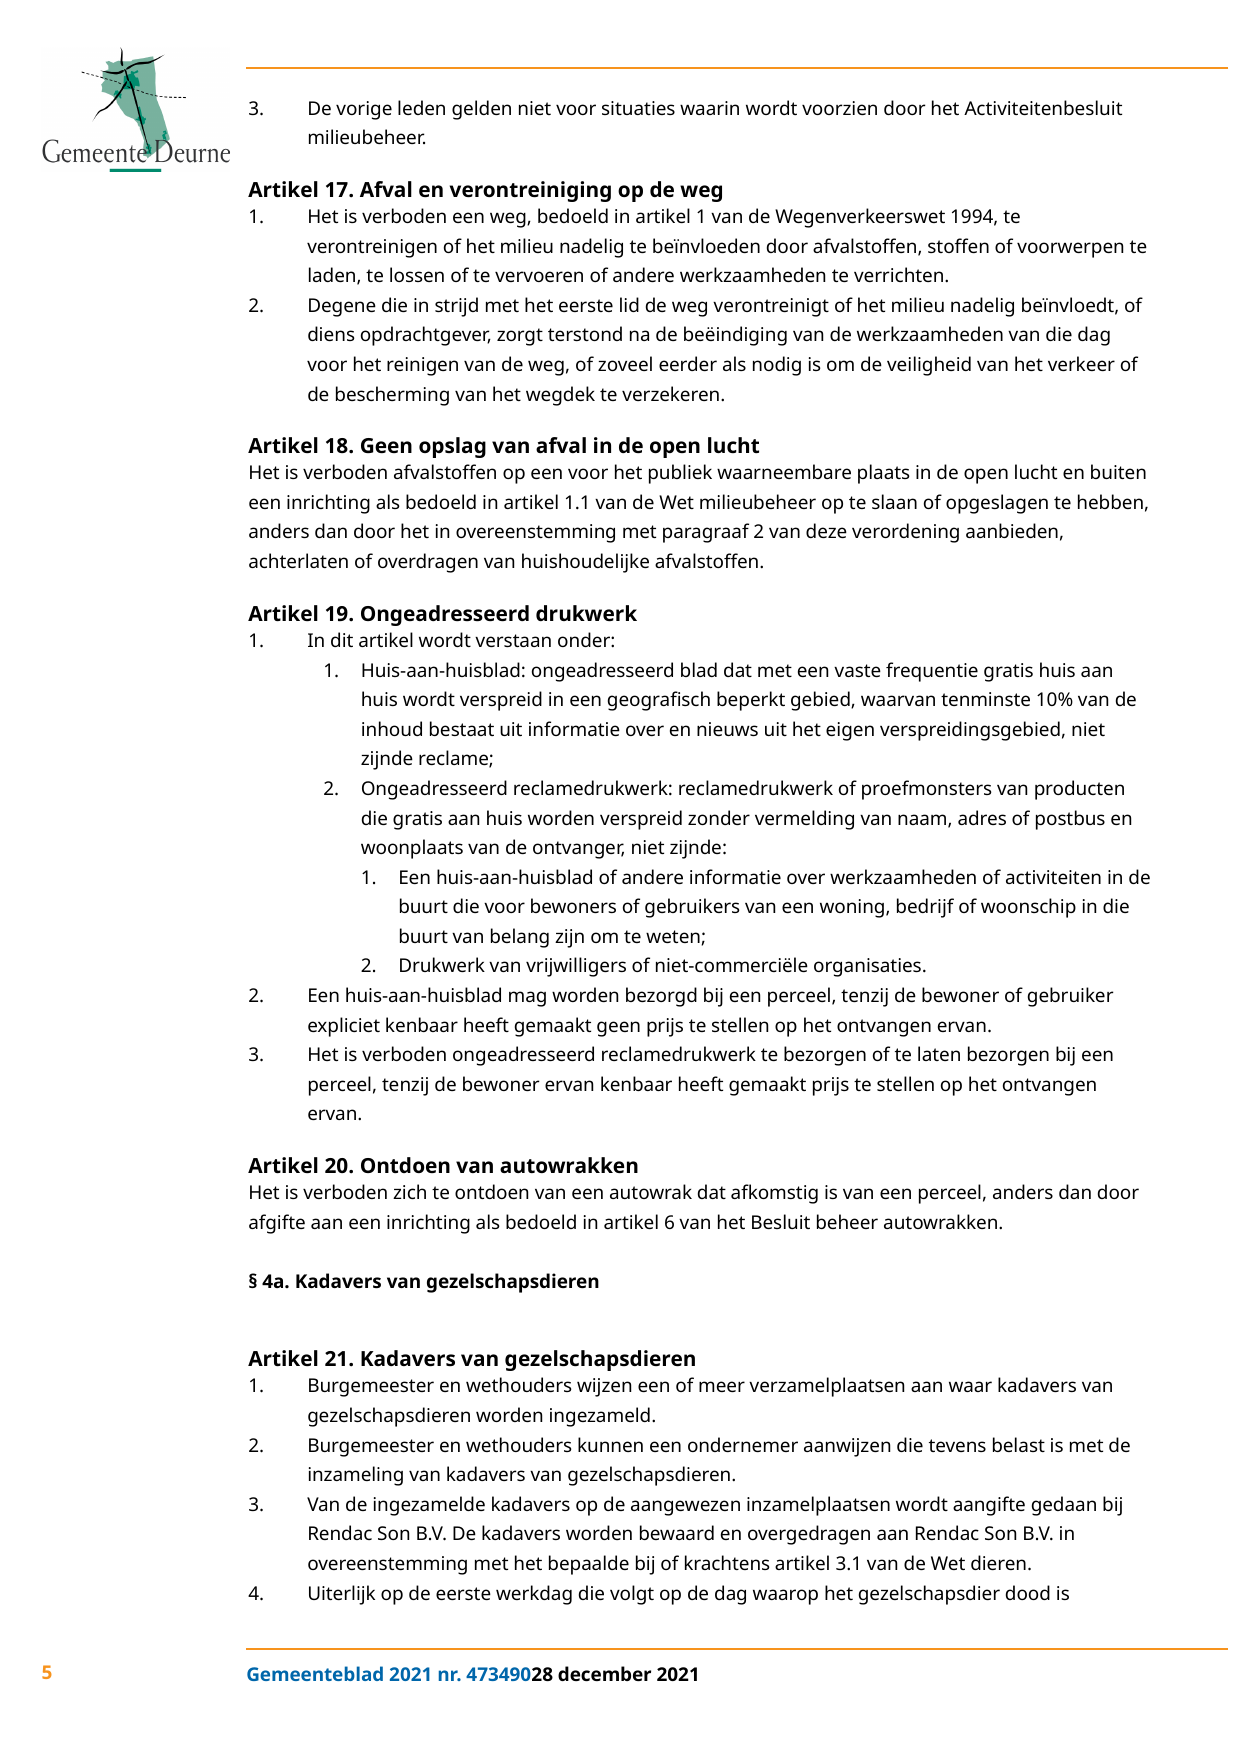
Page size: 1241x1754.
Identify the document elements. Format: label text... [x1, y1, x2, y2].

text Artikel 18. Geen opslag van afval in de open lucht [248, 431, 1152, 459]
text Artikel 19. Ongeadresseerd drukwerk [248, 599, 1152, 627]
list Huis-aan-huisblad: ongeadresseerd blad dat met een vaste frequentie gratis huis aan huis wordt verspreid in een geografisch beperkt gebied, waarvan tenminste 10% van de inhoud bestaat uit informatie over en nieuws uit het eigen verspreidingsgebied, niet zijnde reclame; [323, 657, 1152, 771]
list Een huis-aan-huisblad of andere informatie over werkzaamheden of activiteiten in de buurt die voor bewoners of gebruikers van een woning, bedrijf of woonschip in die buurt van belang zijn om te weten; [361, 864, 1152, 949]
list In dit artikel wordt verstaan onder: [248, 627, 1152, 653]
text Artikel 21. Kadavers van gezelschapsdieren [248, 1344, 1152, 1373]
text Het is verboden afvalstoffen op een voor het publiek waarneembare plaats in de open lucht en buiten een inrichting als bedoeld in artikel 1.1 van de Wet milieubeheer op te slaan of opgeslagen te hebben, anders dan door het in overeenstemming met paragraaf 2 van deze verordening aanbieden, achterlaten of overdragen van huishoudelijke afvalstoffen. [248, 459, 1152, 574]
list Burgemeester en wethouders kunnen een ondernemer aanwijzen die tevens belast is met de inzameling van kadavers van gezelschapsdieren. [248, 1432, 1152, 1487]
text Artikel 20. Ontdoen van autowrakken [248, 1151, 1152, 1179]
list Ongeadresseerd reclamedrukwerk: reclamedrukwerk of proefmonsters van producten die gratis aan huis worden verspreid zonder vermelding van naam, adres of postbus en woonplaats van de ontvanger, niet zijnde: [323, 775, 1152, 860]
list Drukwerk van vrijwilligers of niet-commerciële organisaties. [361, 953, 1152, 978]
list Een huis-aan-huisblad mag worden bezorgd bij een perceel, tenzij de bewoner of gebruiker expliciet kenbaar heeft gemaakt geen prijs te stellen op het ontvangen ervan. [248, 982, 1152, 1037]
text § 4a. Kadavers van gezelschapsdieren [248, 1268, 1152, 1294]
picture [41, 47, 231, 172]
list Het is verboden een weg, bedoeld in artikel 1 van de Wegenverkeerswet 1994, te verontreinigen of het milieu nadelig te beïnvloeden door afvalstoffen, stoffen of voorwerpen te laden, te lossen of te vervoeren of andere werkzaamheden te verrichten. [248, 203, 1152, 288]
list Het is verboden ongeadresseerd reclamedrukwerk te bezorgen of te laten bezorgen bij een perceel, tenzij de bewoner ervan kenbaar heeft gemaakt prijs te stellen op het ontvangen ervan. [248, 1041, 1152, 1126]
list Burgemeester en wethouders wijzen een of meer verzamelplaatsen aan waar kadavers van gezelschapsdieren worden ingezameld. [248, 1373, 1152, 1428]
list Van de ingezamelde kadavers op de aangewezen inzamelplaatsen wordt aangifte gedaan bij Rendac Son B.V. De kadavers worden bewaard en overgedragen aan Rendac Son B.V. in overeenstemming met het bepaalde bij of krachtens artikel 3.1 van de Wet dieren. [248, 1491, 1152, 1576]
text Artikel 17. Afval en verontreiniging op de weg [248, 175, 1152, 203]
list De vorige leden gelden niet voor situaties waarin wordt voorzien door het Activiteitenbesluit milieubeheer. [248, 95, 1152, 150]
list Uiterlijk op de eerste werkdag die volgt op de dag waarop het gezelschapsdier dood is [248, 1580, 1152, 1606]
text Het is verboden zich te ontdoen van een autowrak dat afkomstig is van een perceel, anders dan door afgifte aan een inrichting als bedoeld in artikel 6 van het Besluit beheer autowrakken. [248, 1179, 1152, 1235]
list Degene die in strijd met het eerste lid de weg verontreinigt of het milieu nadelig beïnvloedt, of diens opdrachtgever, zorgt terstond na de beëindiging van de werkzaamheden van die dag voor het reinigen van de weg, of zoveel eerder als nodig is om de veiligheid van het verkeer of de bescherming van het wegdek te verzekeren. [248, 292, 1152, 406]
